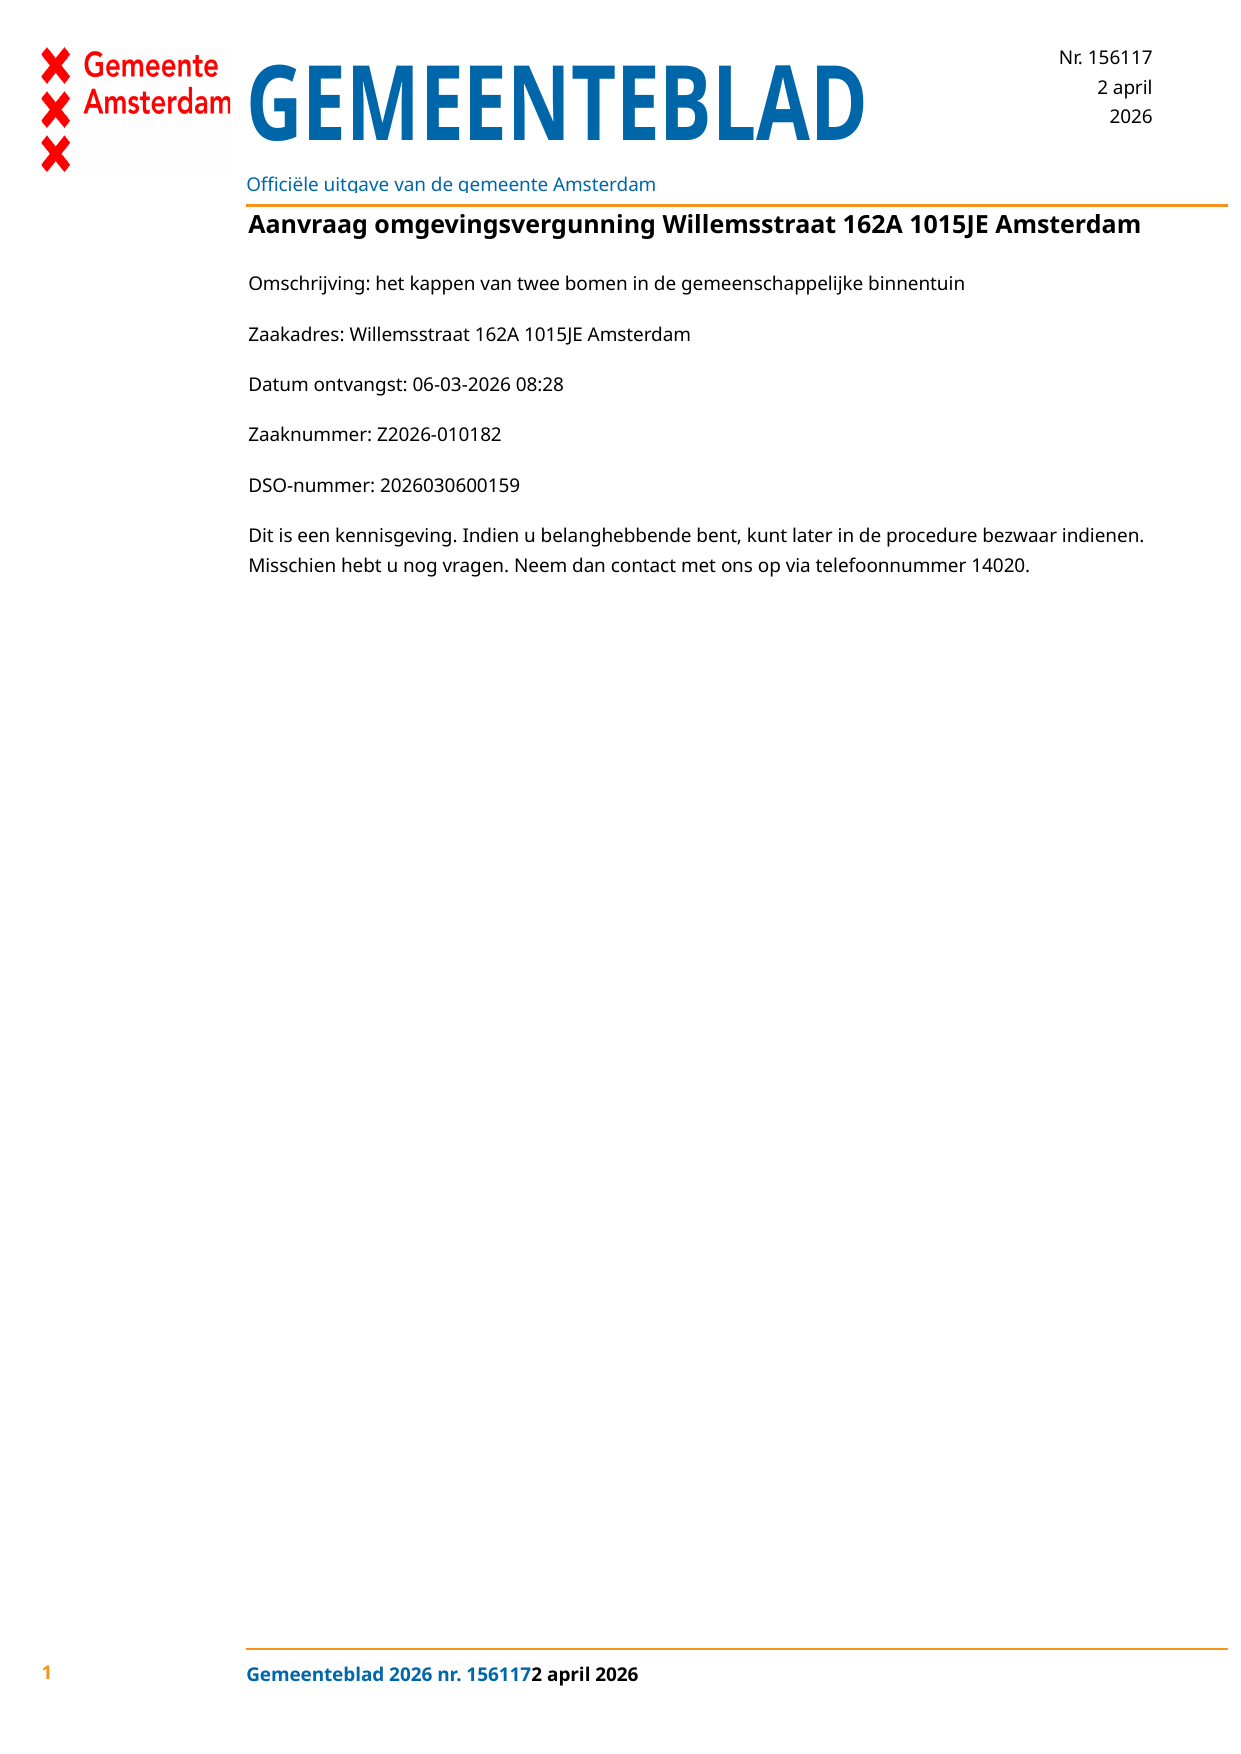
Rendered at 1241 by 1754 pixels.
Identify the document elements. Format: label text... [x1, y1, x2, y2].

text Omschrijving: het kappen van twee bomen in de gemeenschappelijke binnentuin [248, 270, 1152, 296]
text DSO-nummer: 2026030600159 [248, 472, 1152, 498]
text Datum ontvangst: 06-03-2026 08:28 [248, 371, 1152, 397]
text Aanvraag omgevingsvergunning Willemsstraat 162A 1015JE Amsterdam [248, 207, 1152, 241]
text Dit is een kennisgeving. Indien u belanghebbende bent, kunt later in de procedure bezwaar indienen. Misschien hebt u nog vragen. Neem dan contact met ons op via telefoonnummer 14020. [248, 522, 1152, 578]
text Zaakadres: Willemsstraat 162A 1015JE Amsterdam [248, 321, 1152, 346]
text Zaaknummer: Z2026-010182 [248, 422, 1152, 447]
picture [41, 47, 231, 172]
